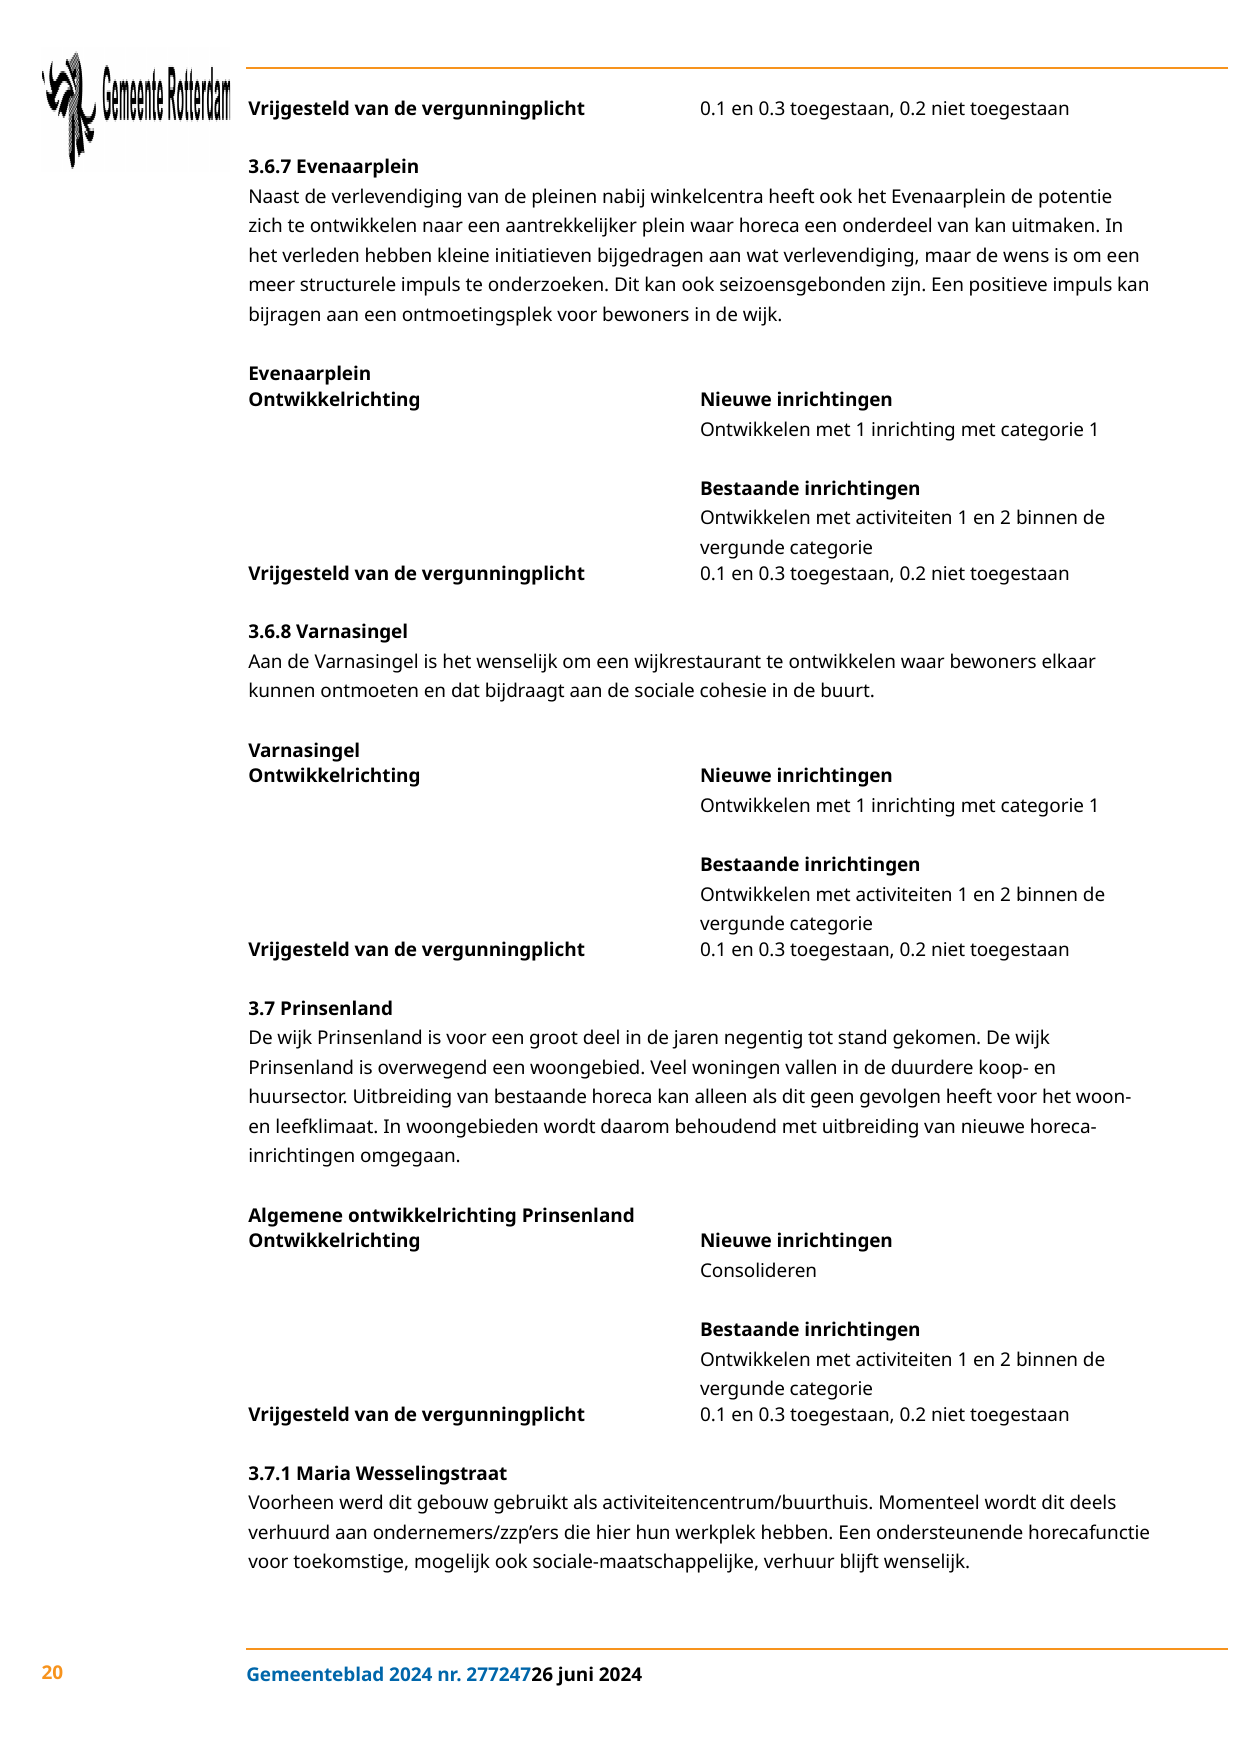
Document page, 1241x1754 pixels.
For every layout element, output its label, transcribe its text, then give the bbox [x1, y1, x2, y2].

text 3.7 Prinsenland [248, 995, 1152, 1021]
text Naast de verlevendiging van de pleinen nabij winkelcentra heeft ook het Evenaarplein de potentie zich te ontwikkelen naar een aantrekkelijker plein waar horeca een onderdeel van kan uitmaken. In het verleden hebben kleine initiatieven bijgedragen aan wat verlevendiging, maar de wens is om een meer structurele impuls te onderzoeken. Dit kan ook seizoensgebonden zijn. Een positieve impuls kan bijragen aan een ontmoetingsplek voor bewoners in de wijk. [248, 183, 1152, 327]
text Voorheen werd dit gebouw gebruikt als activiteitencentrum/buurthuis. Momenteel wordt dit deels verhuurd aan ondernemers/zzp’ers die hier hun werkplek hebben. Een ondersteunende horecafunctie voor toekomstige, mogelijk ook sociale-maatschappelijke, verhuur blijft wenselijk. [248, 1489, 1152, 1574]
text 3.7.1 Maria Wesselingstraat [248, 1460, 1152, 1486]
table_header Algemene ontwikkelrichting Prinsenland [248, 1202, 1152, 1228]
table_cell 0.1 en 0.3 toegestaan, 0.2 niet toegestaan [700, 560, 1152, 586]
table_cell 0.1 en 0.3 toegestaan, 0.2 niet toegestaan [700, 1401, 1152, 1427]
table_header Varnasingel [248, 737, 1152, 763]
table_cell Vrijgesteld van de vergunningplicht [248, 95, 700, 121]
table_cell Vrijgesteld van de vergunningplicht [248, 1401, 700, 1427]
text 3.6.8 Varnasingel [248, 618, 1152, 644]
table_cell Vrijgesteld van de vergunningplicht [248, 560, 700, 586]
table_cell Ontwikkelrichting [248, 763, 700, 936]
table_cell Ontwikkelrichting [248, 1228, 700, 1401]
table_cell 0.1 en 0.3 toegestaan, 0.2 niet toegestaan [700, 95, 1152, 121]
text 3.6.7 Evenaarplein [248, 153, 1152, 179]
table_header Evenaarplein [248, 361, 1152, 386]
table_cell Nieuwe inrichtingen Ontwikkelen met 1 inrichting met categorie 1 Bestaande inrichtingen Ontwikkelen met activiteiten 1 en 2 binnen de vergunde categorie [700, 763, 1152, 936]
table_cell 0.1 en 0.3 toegestaan, 0.2 niet toegestaan [700, 936, 1152, 962]
text De wijk Prinsenland is voor een groot deel in de jaren negentig tot stand gekomen. De wijk Prinsenland is overwegend een woongebied. Veel woningen vallen in de duurdere koop- en huursector. Uitbreiding van bestaande horeca kan alleen als dit geen gevolgen heeft voor het woon- en leefklimaat. In woongebieden wordt daarom behoudend met uitbreiding van nieuwe horeca-inrichtingen omgegaan. [248, 1024, 1152, 1168]
text Aan de Varnasingel is het wenselijk om een wijkrestaurant te ontwikkelen waar bewoners elkaar kunnen ontmoeten en dat bijdraagt aan de sociale cohesie in de buurt. [248, 648, 1152, 703]
picture [41, 47, 231, 172]
table_cell Ontwikkelrichting [248, 386, 700, 560]
table_cell Nieuwe inrichtingen Consolideren Bestaande inrichtingen Ontwikkelen met activiteiten 1 en 2 binnen de vergunde categorie [700, 1228, 1152, 1401]
table_cell Nieuwe inrichtingen Ontwikkelen met 1 inrichting met categorie 1 Bestaande inrichtingen Ontwikkelen met activiteiten 1 en 2 binnen de vergunde categorie [700, 386, 1152, 560]
table_cell Vrijgesteld van de vergunningplicht [248, 936, 700, 962]
